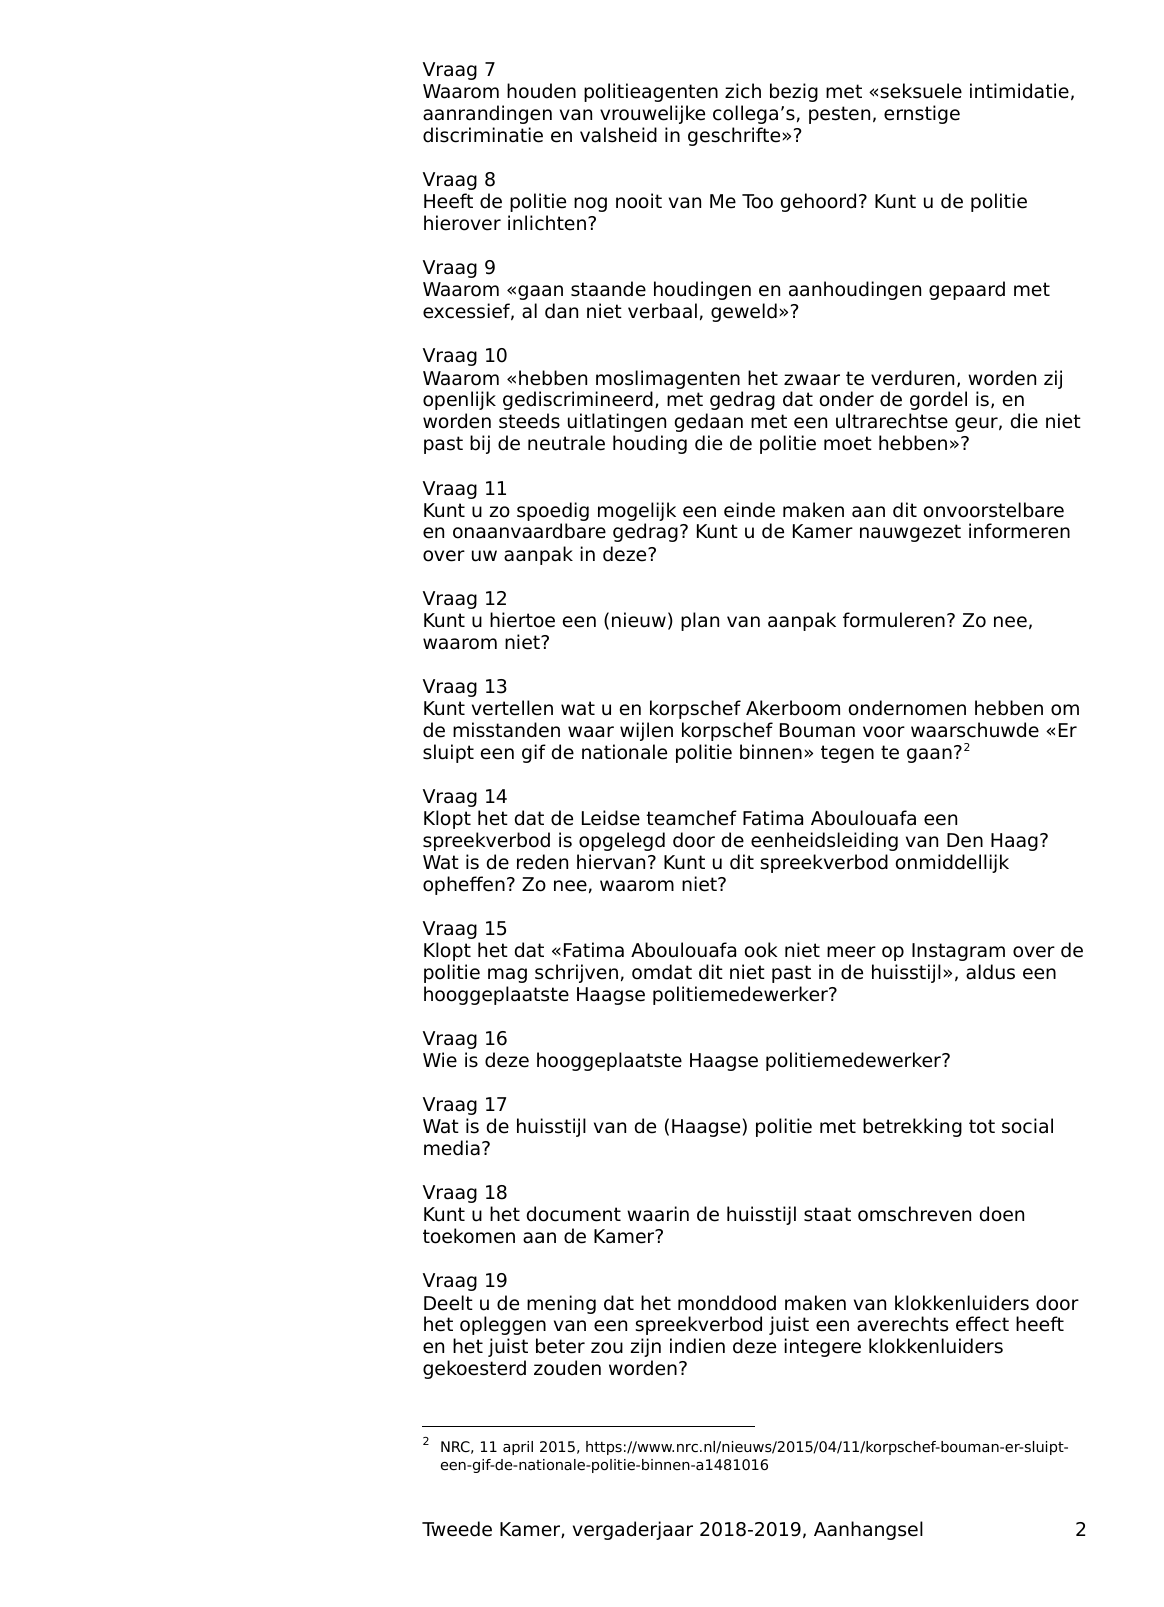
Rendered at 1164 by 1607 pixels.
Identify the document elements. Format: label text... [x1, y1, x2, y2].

text Heeft de politie nog nooit van Me Too gehoord? Kunt u de politie hierover inlichten? [422, 191, 1087, 235]
text NRC, 11 april 2015, https://www.nrc.nl/nieuws/2015/04/11/korpschef-bouman-er-sluipt-een-gif-de-nationale-politie-binnen-a1481016 [422, 1435, 1087, 1474]
text Vraag 18 [422, 1182, 1087, 1204]
text Wat is de huisstijl van de (Haagse) politie met betrekking tot social media? [422, 1116, 1087, 1160]
text Kunt u het document waarin de huisstijl staat omschreven doen toekomen aan de Kamer? [422, 1204, 1087, 1248]
text Waarom «hebben moslimagenten het zwaar te verduren, worden zij openlijk gediscrimineerd, met gedrag dat onder de gordel is, en worden steeds uitlatingen gedaan met een ultrarechtse geur, die niet past bij de neutrale houding die de politie moet hebben»? [422, 367, 1087, 455]
text Vraag 15 [422, 918, 1087, 940]
text Vraag 7 [422, 59, 1087, 81]
text Kunt u zo spoedig mogelijk een einde maken aan dit onvoorstelbare en onaanvaardbare gedrag? Kunt u de Kamer nauwgezet informeren over uw aanpak in deze? [422, 499, 1087, 565]
text Kunt vertellen wat u en korpschef Akerboom ondernomen hebben om de misstanden waar wijlen korpschef Bouman voor waarschuwde «Er sluipt een gif de nationale politie binnen» tegen te gaan? [422, 698, 1087, 764]
text Waarom «gaan staande houdingen en aanhoudingen gepaard met excessief, al dan niet verbaal, geweld»? [422, 279, 1087, 323]
text Vraag 13 [422, 676, 1087, 698]
text Klopt het dat de Leidse teamchef Fatima Aboulouafa een spreekverbod is opgelegd door de eenheidsleiding van Den Haag? Wat is de reden hiervan? Kunt u dit spreekverbod onmiddellijk opheffen? Zo nee, waarom niet? [422, 808, 1087, 896]
text Waarom houden politieagenten zich bezig met «seksuele intimidatie, aanrandingen van vrouwelijke collega’s, pesten, ernstige discriminatie en valsheid in geschrifte»? [422, 81, 1087, 147]
text Vraag 9 [422, 257, 1087, 279]
text Vraag 11 [422, 477, 1087, 499]
text Vraag 16 [422, 1028, 1087, 1050]
text Vraag 12 [422, 588, 1087, 609]
text Vraag 10 [422, 345, 1087, 367]
text Vraag 14 [422, 786, 1087, 808]
text Deelt u de mening dat het monddood maken van klokkenluiders door het opleggen van een spreekverbod juist een averechts effect heeft en het juist beter zou zijn indien deze integere klokkenluiders gekoesterd zouden worden? [422, 1292, 1087, 1380]
text Kunt u hiertoe een (nieuw) plan van aanpak formuleren? Zo nee, waarom niet? [422, 609, 1087, 653]
text Vraag 17 [422, 1094, 1087, 1116]
text Vraag 19 [422, 1270, 1087, 1292]
text Vraag 8 [422, 169, 1087, 191]
text Wie is deze hooggeplaatste Haagse politiemedewerker? [422, 1050, 1087, 1072]
text Klopt het dat «Fatima Aboulouafa ook niet meer op Instagram over de politie mag schrijven, omdat dit niet past in de huisstijl», aldus een hooggeplaatste Haagse politiemedewerker? [422, 940, 1087, 1006]
